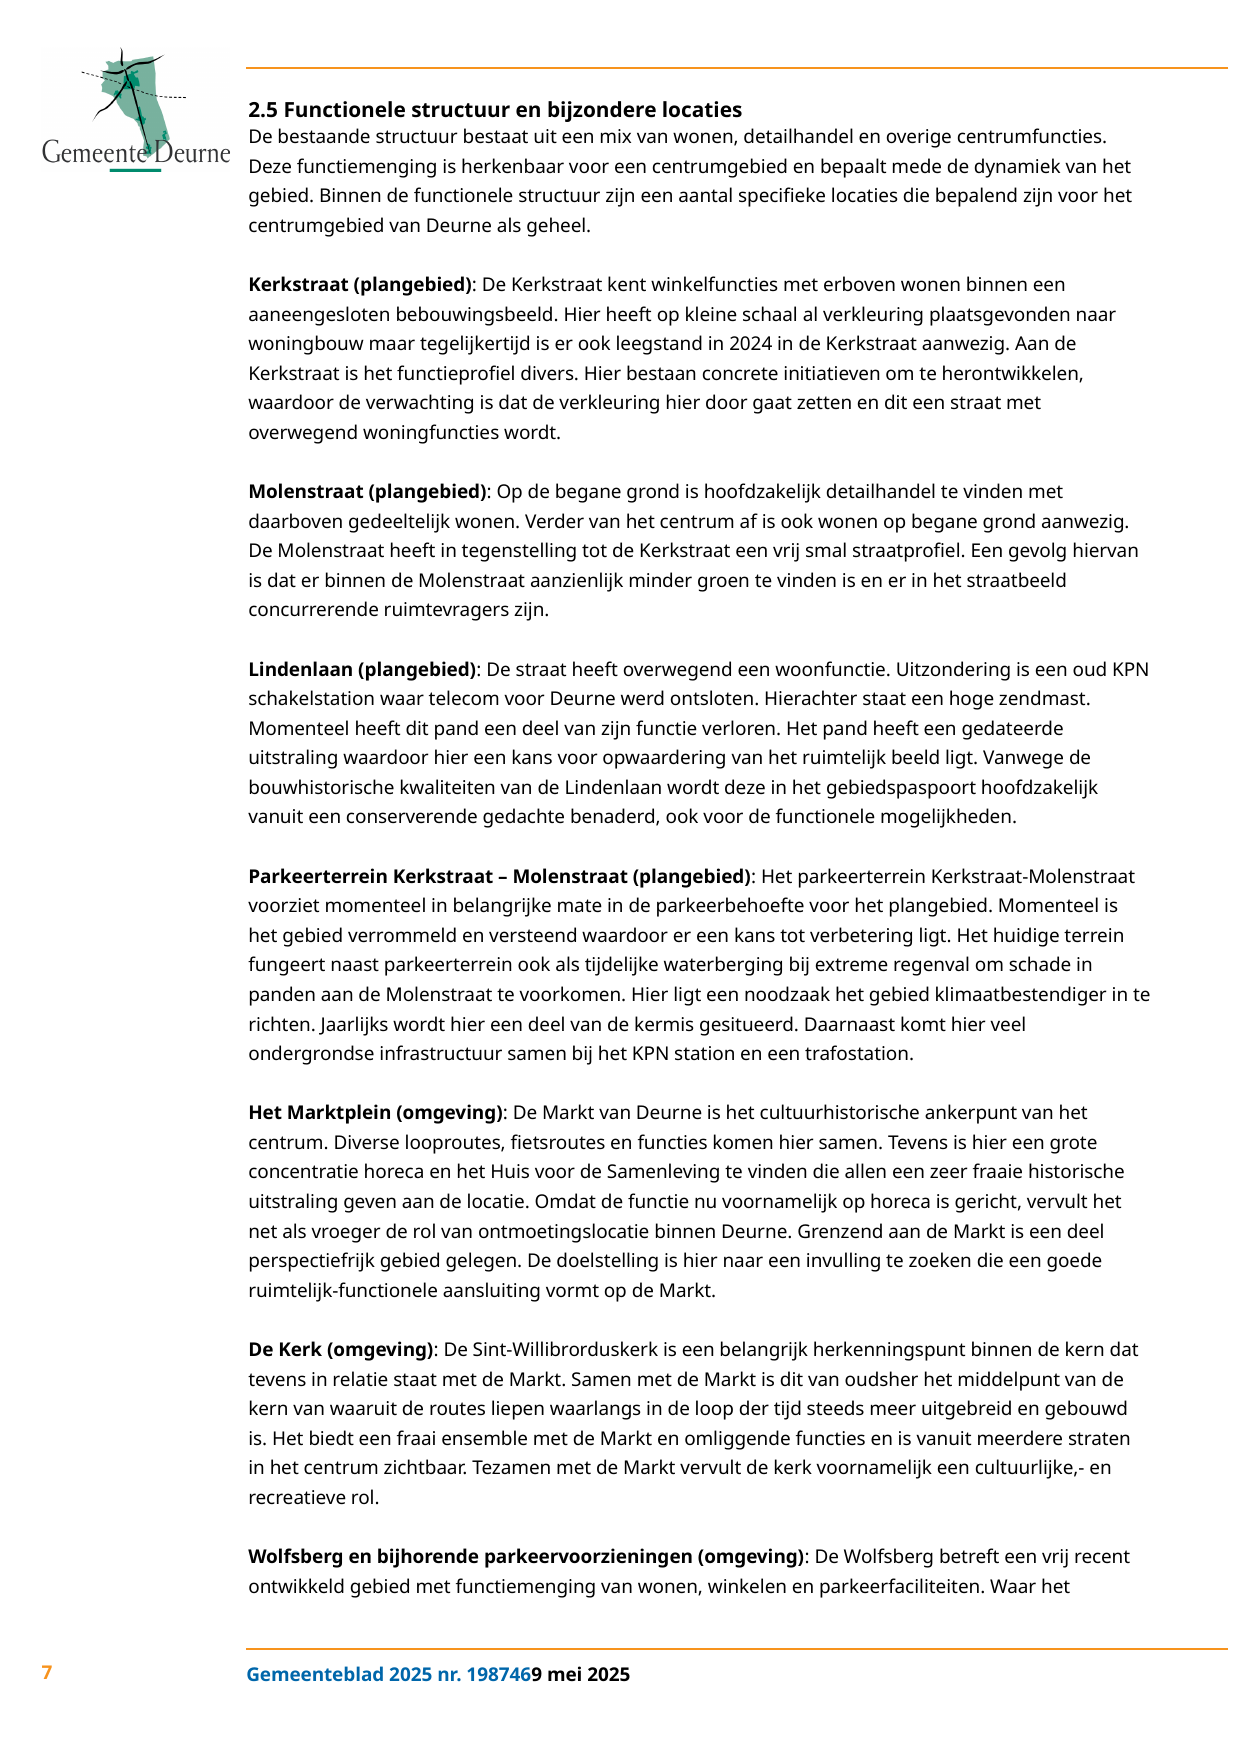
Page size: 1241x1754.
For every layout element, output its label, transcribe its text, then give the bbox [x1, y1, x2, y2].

picture [41, 47, 231, 172]
text Lindenlaan (plangebied): De straat heeft overwegend een woonfunctie. Uitzondering is een oud KPN schakelstation waar telecom voor Deurne werd ontsloten. Hierachter staat een hoge zendmast. Momenteel heeft dit pand een deel van zijn functie verloren. Het pand heeft een gedateerde uitstraling waardoor hier een kans voor opwaardering van het ruimtelijk beeld ligt. Vanwege de bouwhistorische kwaliteiten van de Lindenlaan wordt deze in het gebiedspaspoort hoofdzakelijk vanuit een conserverende gedachte benaderd, ook voor de functionele mogelijkheden. [248, 656, 1152, 829]
text Wolfsberg en bijhorende parkeervoorzieningen (omgeving): De Wolfsberg betreft een vrij recent ontwikkeld gebied met functiemenging van wonen, winkelen en parkeerfaciliteiten. Waar het [248, 1543, 1152, 1598]
text Kerkstraat (plangebied): De Kerkstraat kent winkelfuncties met erboven wonen binnen een aaneengesloten bebouwingsbeeld. Hier heeft op kleine schaal al verkleuring plaatsgevonden naar woningbouw maar tegelijkertijd is er ook leegstand in 2024 in de Kerkstraat aanwezig. Aan de Kerkstraat is het functieprofiel divers. Hier bestaan concrete initiatieven om te herontwikkelen, waardoor de verwachting is dat de verkleuring hier door gaat zetten en dit een straat met overwegend woningfuncties wordt. [248, 271, 1152, 445]
text Parkeerterrein Kerkstraat – Molenstraat (plangebied): Het parkeerterrein Kerkstraat-Molenstraat voorziet momenteel in belangrijke mate in de parkeerbehoefte voor het plangebied. Momenteel is het gebied verrommeld en versteend waardoor er een kans tot verbetering ligt. Het huidige terrein fungeert naast parkeerterrein ook als tijdelijke waterberging bij extreme regenval om schade in panden aan de Molenstraat te voorkomen. Hier ligt een noodzaak het gebied klimaatbestendiger in te richten. Jaarlijks wordt hier een deel van de kermis gesitueerd. Daarnaast komt hier veel ondergrondse infrastructuur samen bij het KPN station en een trafostation. [248, 863, 1152, 1066]
text 2.5 Functionele structuur en bijzondere locaties [248, 95, 1152, 123]
text De bestaande structuur bestaat uit een mix van wonen, detailhandel en overige centrumfuncties. Deze functiemenging is herkenbaar voor een centrumgebied en bepaalt mede de dynamiek van het gebied. Binnen de functionele structuur zijn een aantal specifieke locaties die bepalend zijn voor het centrumgebied van Deurne als geheel. [248, 123, 1152, 238]
text De Kerk (omgeving): De Sint-Willibrorduskerk is een belangrijk herkenningspunt binnen de kern dat tevens in relatie staat met de Markt. Samen met de Markt is dit van oudsher het middelpunt van de kern van waaruit de routes liepen waarlangs in de loop der tijd steeds meer uitgebreid en gebouwd is. Het biedt een fraai ensemble met de Markt en omliggende functies en is vanuit meerdere straten in het centrum zichtbaar. Tezamen met de Markt vervult de kerk voornamelijk een cultuurlijke,- en recreatieve rol. [248, 1336, 1152, 1510]
text Het Marktplein (omgeving): De Markt van Deurne is het cultuurhistorische ankerpunt van het centrum. Diverse looproutes, fietsroutes en functies komen hier samen. Tevens is hier een grote concentratie horeca en het Huis voor de Samenleving te vinden die allen een zeer fraaie historische uitstraling geven aan de locatie. Omdat de functie nu voornamelijk op horeca is gericht, vervult het net als vroeger de rol van ontmoetingslocatie binnen Deurne. Grenzend aan de Markt is een deel perspectiefrijk gebied gelegen. De doelstelling is hier naar een invulling te zoeken die een goede ruimtelijk-functionele aansluiting vormt op de Markt. [248, 1099, 1152, 1303]
text Molenstraat (plangebied): Op de begane grond is hoofdzakelijk detailhandel te vinden met daarboven gedeeltelijk wonen. Verder van het centrum af is ook wonen op begane grond aanwezig. De Molenstraat heeft in tegenstelling tot de Kerkstraat een vrij smal straatprofiel. Een gevolg hiervan is dat er binnen de Molenstraat aanzienlijk minder groen te vinden is en er in het straatbeeld concurrerende ruimtevragers zijn. [248, 478, 1152, 622]
